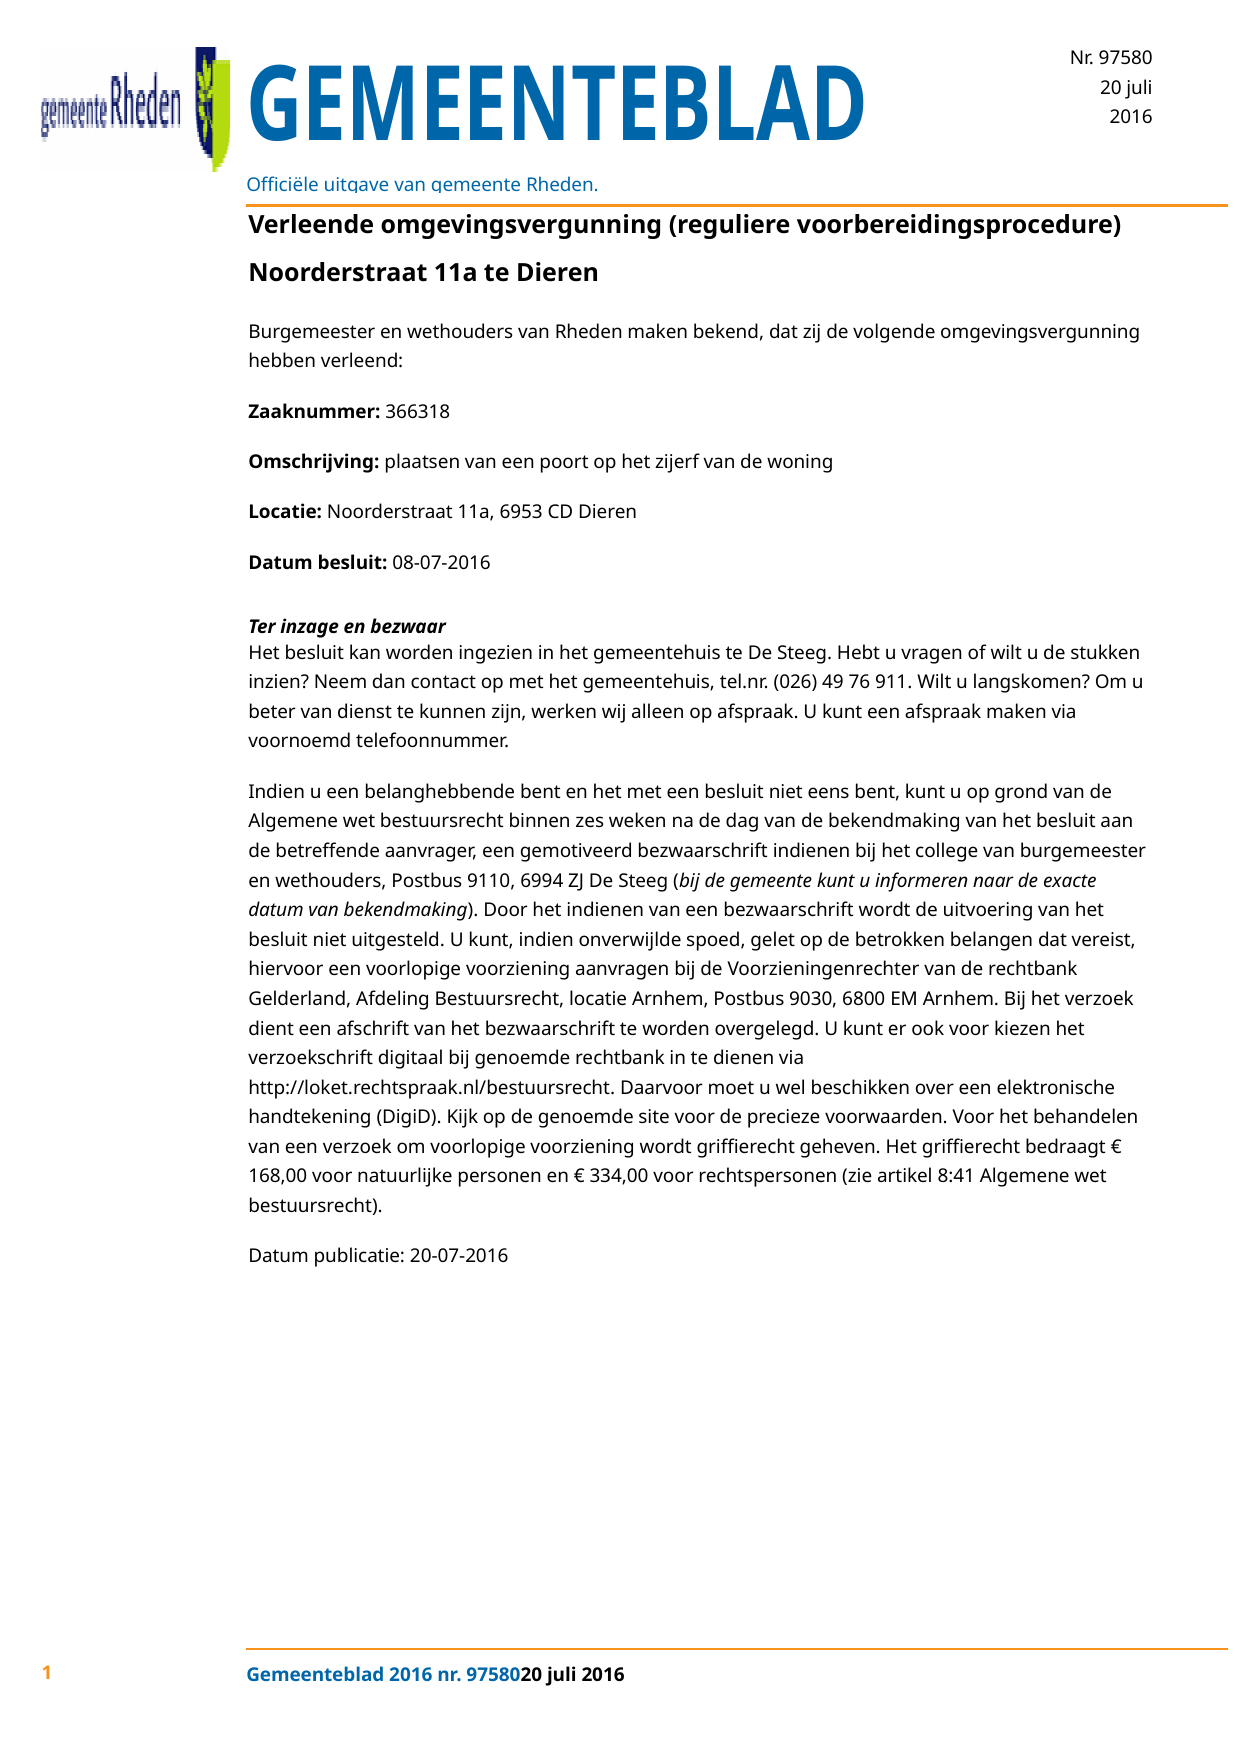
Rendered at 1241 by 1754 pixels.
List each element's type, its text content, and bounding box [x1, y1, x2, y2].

text Datum besluit: 08-07-2016 [248, 549, 1152, 575]
text Verleende omgevingsvergunning (reguliere voorbereidingsprocedure) Noorderstraat 11a te Dieren [248, 207, 1152, 288]
text Het besluit kan worden ingezien in het gemeentehuis te De Steeg. Hebt u vragen of wilt u de stukken inzien? Neem dan contact op met het gemeentehuis, tel.nr. (026) 49 76 911. Wilt u langskomen? Om u beter van dienst te kunnen zijn, werken wij alleen op afspraak. U kunt een afspraak maken via voornoemd telefoonnummer. [248, 639, 1152, 753]
text Zaaknummer: 366318 [248, 398, 1152, 424]
text Ter inzage en bezwaar [248, 613, 1152, 639]
text Indien u een belanghebbende bent en het met een besluit niet eens bent, kunt u op grond van de Algemene wet bestuursrecht binnen zes weken na de dag van de bekendmaking van het besluit aan de betreffende aanvrager, een gemotiveerd bezwaarschrift indienen bij het college van burgemeester en wethouders, Postbus 9110, 6994 ZJ De Steeg (bij de gemeente kunt u informeren naar de exacte datum van bekendmaking). Door het indienen van een bezwaarschrift wordt de uitvoering van het besluit niet uitgesteld. U kunt, indien onverwijlde spoed, gelet op de betrokken belangen dat vereist, hiervoor een voorlopige voorziening aanvragen bij de Voorzieningenrechter van de rechtbank Gelderland, Afdeling Bestuursrecht, locatie Arnhem, Postbus 9030, 6800 EM Arnhem. Bij het verzoek dient een afschrift van het bezwaarschrift te worden overgelegd. U kunt er ook voor kiezen het verzoekschrift digitaal bij genoemde rechtbank in te dienen via http://loket.rechtspraak.nl/bestuursrecht. Daarvoor moet u wel beschikken over een elektronische handtekening (DigiD). Kijk op de genoemde site voor de precieze voorwaarden. Voor het behandelen van een verzoek om voorlopige voorziening wordt griffierecht geheven. Het griffierecht bedraagt € 168,00 voor natuurlijke personen en € 334,00 voor rechtspersonen (zie artikel 8:41 Algemene wet bestuursrecht). [248, 778, 1152, 1218]
text Locatie: Noorderstraat 11a, 6953 CD Dieren [248, 499, 1152, 524]
text Datum publicatie: 20-07-2016 [248, 1243, 1152, 1268]
text Burgemeester en wethouders van Rheden maken bekend, dat zij de volgende omgevingsvergunning hebben verleend: [248, 318, 1152, 373]
text Omschrijving: plaatsen van een poort op het zijerf van de woning [248, 448, 1152, 474]
picture [41, 47, 231, 172]
